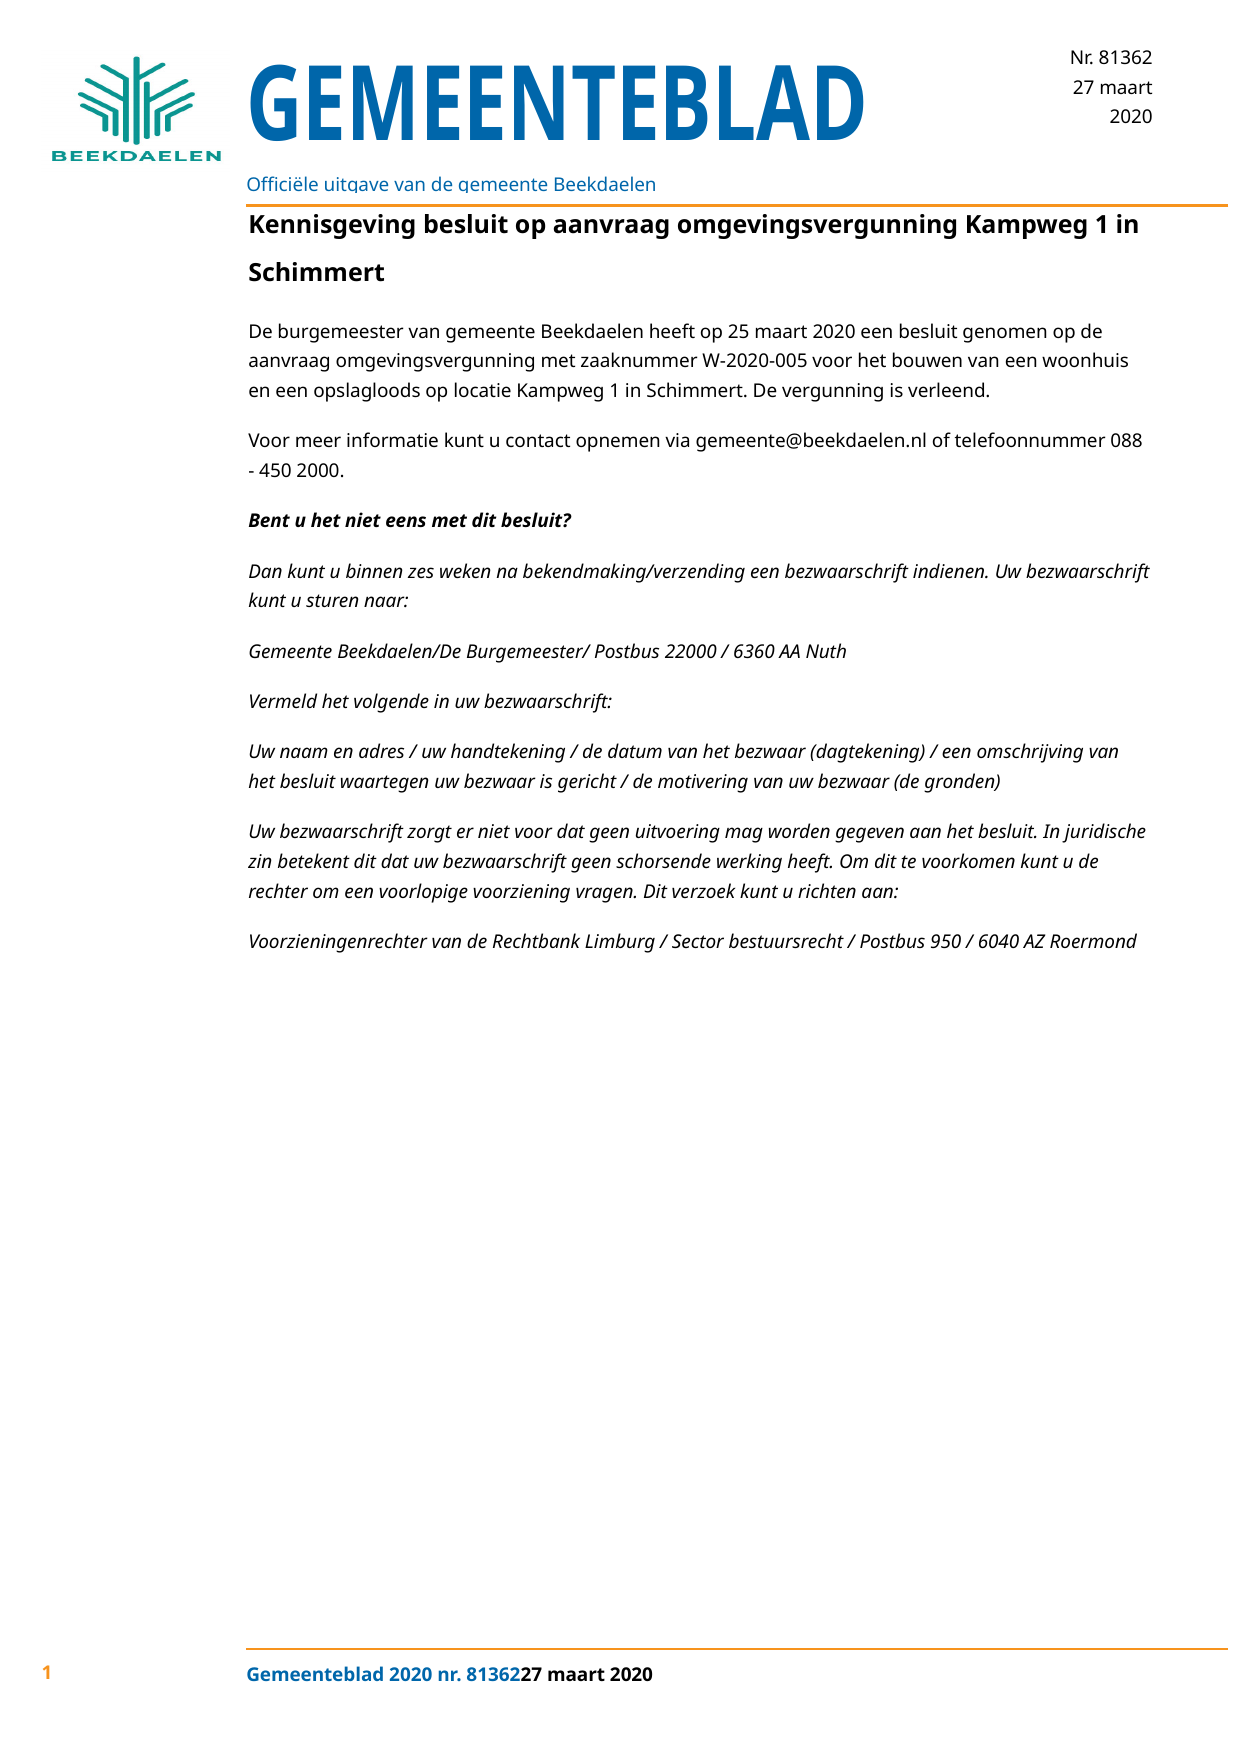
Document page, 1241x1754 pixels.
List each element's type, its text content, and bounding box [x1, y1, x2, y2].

text Gemeente Beekdaelen/De Burgemeester/ Postbus 22000 / 6360 AA Nuth [248, 638, 1152, 664]
text Vermeld het volgende in uw bezwaarschrift: [248, 688, 1152, 714]
picture [41, 47, 231, 172]
text De burgemeester van gemeente Beekdaelen heeft op 25 maart 2020 een besluit genomen op de aanvraag omgevingsvergunning met zaaknummer W-2020-005 voor het bouwen van een woonhuis en een opslagloods op locatie Kampweg 1 in Schimmert. De vergunning is verleend. [248, 318, 1152, 403]
text Bent u het niet eens met dit besluit? [248, 507, 1152, 533]
text Uw bezwaarschrift zorgt er niet voor dat geen uitvoering mag worden gegeven aan het besluit. In juridische zin betekent dit dat uw bezwaarschrift geen schorsende werking heeft. Om dit te voorkomen kunt u de rechter om een voorlopige voorziening vragen. Dit verzoek kunt u richten aan: [248, 819, 1152, 904]
text Uw naam en adres / uw handtekening / de datum van het bezwaar (dagtekening) / een omschrijving van het besluit waartegen uw bezwaar is gericht / de motivering van uw bezwaar (de gronden) [248, 739, 1152, 794]
text Voorzieningenrechter van de Rechtbank Limburg / Sector bestuursrecht / Postbus 950 / 6040 AZ Roermond [248, 928, 1152, 954]
text Kennisgeving besluit op aanvraag omgevingsvergunning Kampweg 1 in Schimmert [248, 207, 1152, 288]
text Dan kunt u binnen zes weken na bekendmaking/verzending een bezwaarschrift indienen. Uw bezwaarschrift kunt u sturen naar: [248, 558, 1152, 613]
text Voor meer informatie kunt u contact opnemen via gemeente@beekdaelen.nl of telefoonnummer 088 - 450 2000. [248, 427, 1152, 483]
